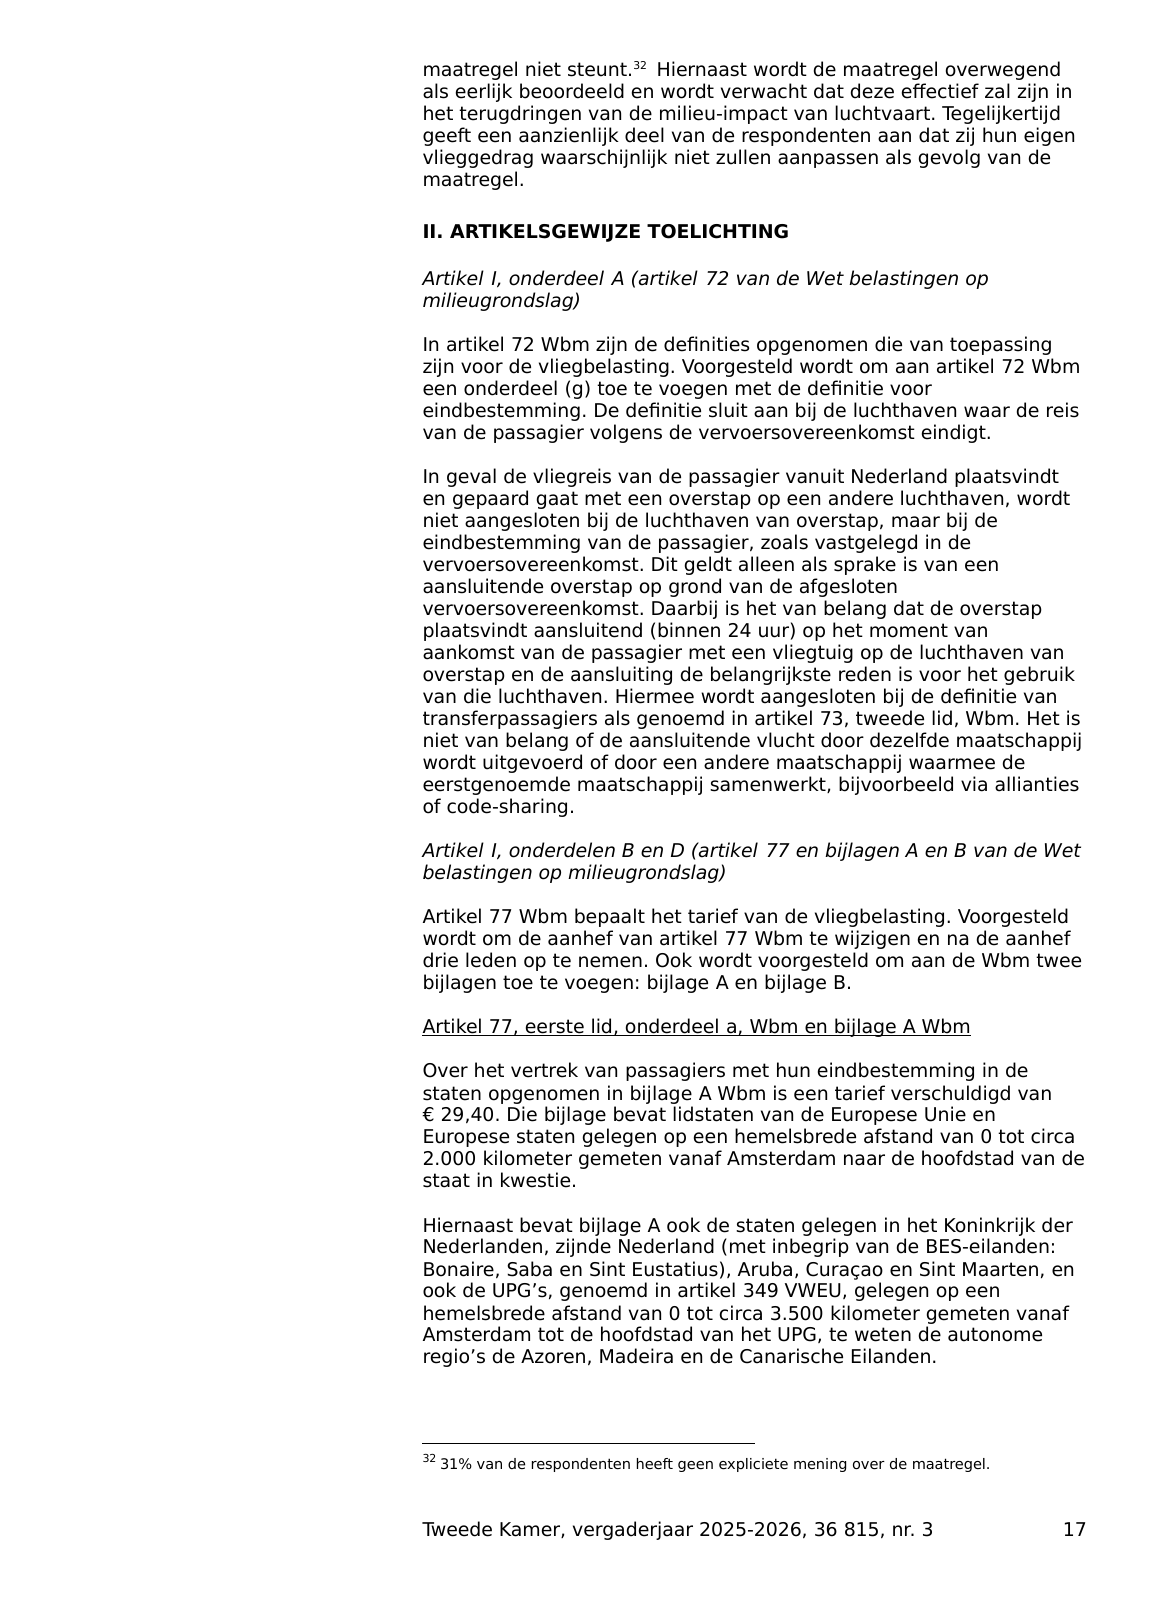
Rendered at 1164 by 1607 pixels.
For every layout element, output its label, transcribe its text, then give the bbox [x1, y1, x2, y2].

subtitle Artikel I, onderdelen B en D (artikel 77 en bijlagen A en B van de Wet belastingen op milieugrondslag) [422, 840, 1087, 884]
text maatregel niet steunt. Hiernaast wordt de maatregel overwegend als eerlijk beoordeeld en wordt verwacht dat deze effectief zal zijn in het terugdringen van de milieu-impact van luchtvaart. Tegelijkertijd geeft een aanzienlijk deel van de respondenten aan dat zij hun eigen vlieggedrag waarschijnlijk niet zullen aanpassen als gevolg van de maatregel. [422, 59, 1087, 191]
text Over het vertrek van passagiers met hun eindbestemming in de staten opgenomen in bijlage A Wbm is een tarief verschuldigd van € 29,40. Die bijlage bevat lidstaten van de Europese Unie en Europese staten gelegen op een hemelsbrede afstand van 0 tot circa 2.000 kilometer gemeten vanaf Amsterdam naar de hoofdstad van de staat in kwestie. [422, 1060, 1087, 1192]
text Hiernaast bevat bijlage A ook de staten gelegen in het Koninkrijk der Nederlanden, zijnde Nederland (met inbegrip van de BES-eilanden: Bonaire, Saba en Sint Eustatius), Aruba, Curaçao en Sint Maarten, en ook de UPG’s, genoemd in artikel 349 VWEU, gelegen op een hemelsbrede afstand van 0 tot circa 3.500 kilometer gemeten vanaf Amsterdam tot de hoofdstad van het UPG, te weten de autonome regio’s de Azoren, Madeira en de Canarische Eilanden. [422, 1214, 1087, 1368]
text 31% van de respondenten heeft geen expliciete mening over de maatregel. [422, 1452, 1087, 1474]
text In geval de vliegreis van de passagier vanuit Nederland plaatsvindt en gepaard gaat met een overstap op een andere luchthaven, wordt niet aangesloten bij de luchthaven van overstap, maar bij de eindbestemming van de passagier, zoals vastgelegd in de vervoersovereenkomst. Dit geldt alleen als sprake is van een aansluitende overstap op grond van de afgesloten vervoersovereenkomst. Daarbij is het van belang dat de overstap plaatsvindt aansluitend (binnen 24 uur) op het moment van aankomst van de passagier met een vliegtuig op de luchthaven van overstap en de aansluiting de belangrijkste reden is voor het gebruik van die luchthaven. Hiermee wordt aangesloten bij de definitie van transferpassagiers als genoemd in artikel 73, tweede lid, Wbm. Het is niet van belang of de aansluitende vlucht door dezelfde maatschappij wordt uitgevoerd of door een andere maatschappij waarmee de eerstgenoemde maatschappij samenwerkt, bijvoorbeeld via allianties of code-sharing. [422, 466, 1087, 818]
subtitle Artikel 77, eerste lid, onderdeel a, Wbm en bijlage A Wbm [422, 1016, 1087, 1038]
text In artikel 72 Wbm zijn de definities opgenomen die van toepassing zijn voor de vliegbelasting. Voorgesteld wordt om aan artikel 72 Wbm een onderdeel (g) toe te voegen met de definitie voor eindbestemming. De definitie sluit aan bij de luchthaven waar de reis van de passagier volgens de vervoersovereenkomst eindigt. [422, 334, 1087, 444]
subtitle Artikel I, onderdeel A (artikel 72 van de Wet belastingen op milieugrondslag) [422, 268, 1087, 312]
subtitle II. ARTIKELSGEWIJZE TOELICHTING [422, 221, 1087, 243]
text Artikel 77 Wbm bepaalt het tarief van de vliegbelasting. Voorgesteld wordt om de aanhef van artikel 77 Wbm te wijzigen en na de aanhef drie leden op te nemen. Ook wordt voorgesteld om aan de Wbm twee bijlagen toe te voegen: bijlage A en bijlage B. [422, 906, 1087, 994]
